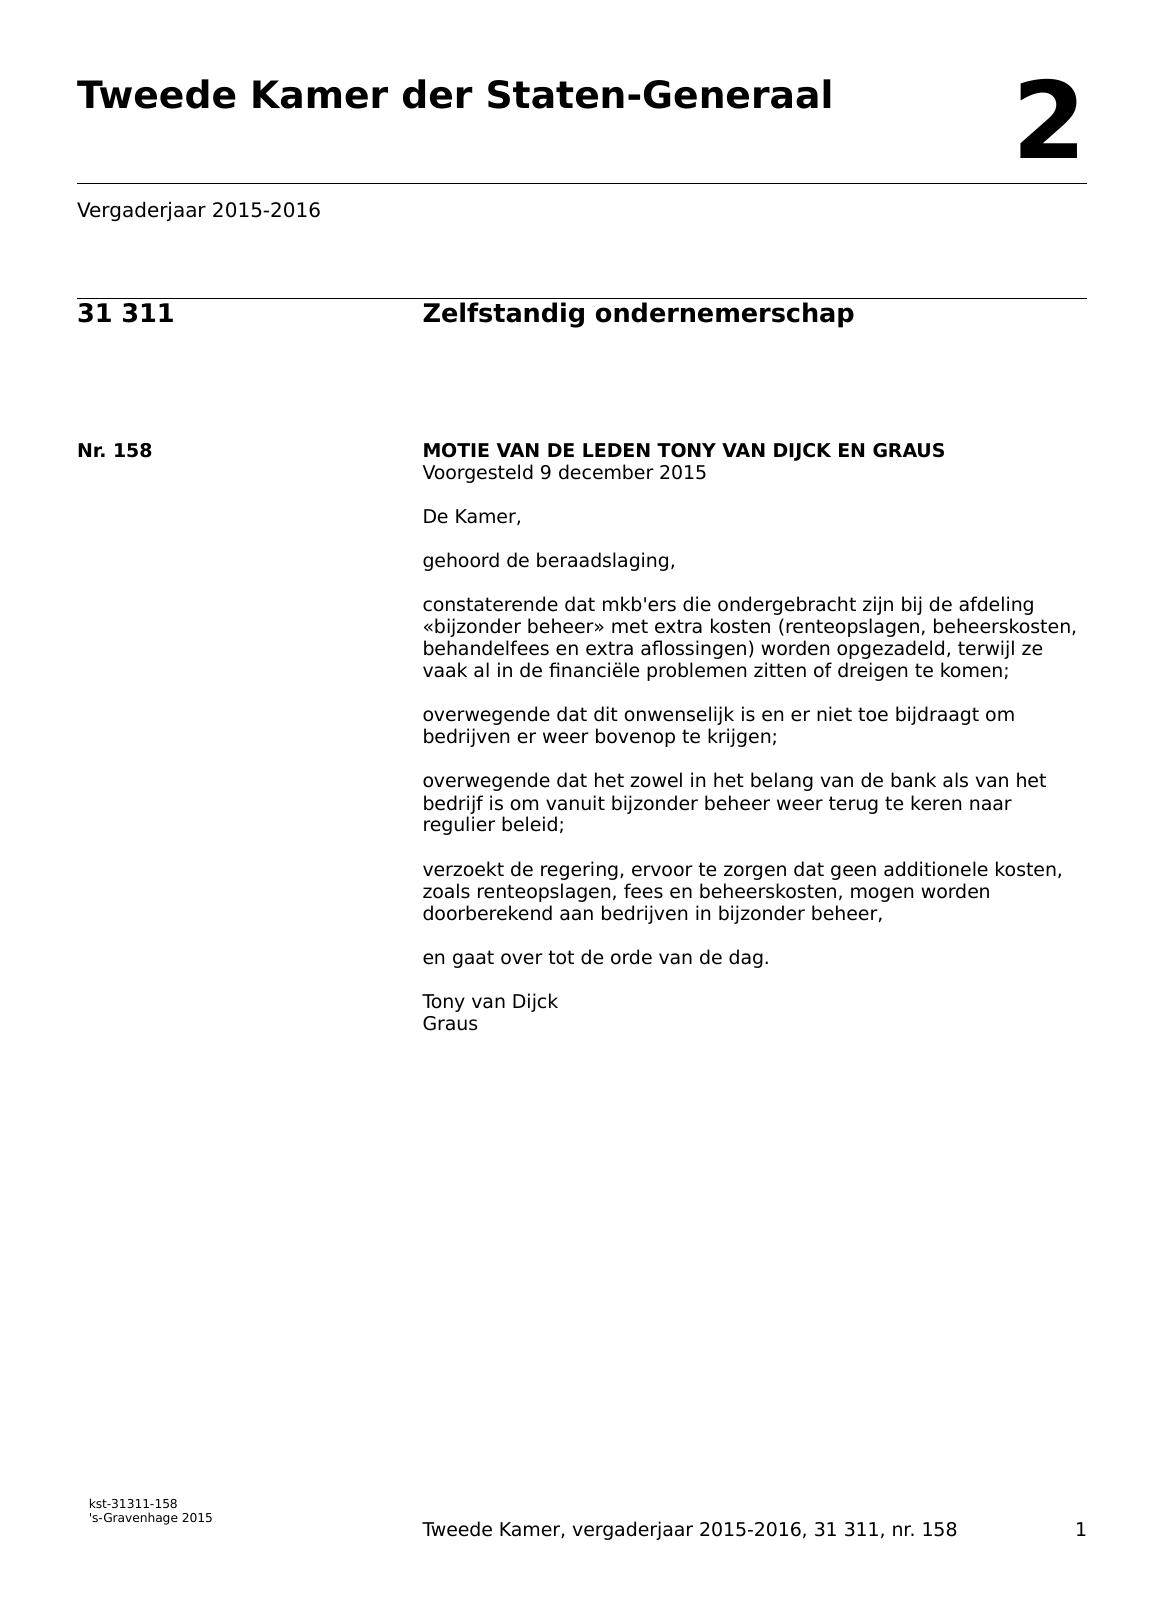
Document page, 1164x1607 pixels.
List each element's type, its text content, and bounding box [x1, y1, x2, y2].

text Voorgesteld 9 december 2015 [422, 462, 1087, 484]
text en gaat over tot de orde van de dag. [422, 947, 1087, 969]
text verzoekt de regering, ervoor te zorgen dat geen additionele kosten, zoals renteopslagen, fees en beheerskosten, mogen worden doorberekend aan bedrijven in bijzonder beheer, [422, 858, 1087, 924]
subtitle 31 311 Zelfstandig ondernemerschap [77, 299, 1087, 329]
text overwegende dat het zowel in het belang van de bank als van het bedrijf is om vanuit bijzonder beheer weer terug te keren naar regulier beleid; [422, 770, 1087, 836]
text kst-31311-158 [88, 1497, 323, 1511]
table_header 2 [886, 59, 1087, 183]
text Graus [422, 1013, 1087, 1035]
table_cell Vergaderjaar 2015-2016 [77, 184, 1087, 298]
text overwegende dat dit onwenselijk is en er niet toe bijdraagt om bedrijven er weer bovenop te krijgen; [422, 704, 1087, 748]
text Tony van Dijck [422, 991, 1087, 1013]
text De Kamer, [422, 506, 1087, 528]
text 's-Gravenhage 2015 [88, 1511, 323, 1525]
subtitle Nr. 158 MOTIE VAN DE LEDEN TONY VAN DIJCK EN GRAUS [77, 440, 1087, 462]
text gehoord de beraadslaging, [422, 550, 1087, 572]
text constaterende dat mkb'ers die ondergebracht zijn bij de afdeling «bijzonder beheer» met extra kosten (renteopslagen, beheerskosten, behandelfees en extra aflossingen) worden opgezadeld, terwijl ze vaak al in de financiële problemen zitten of dreigen te komen; [422, 594, 1087, 682]
table_header Tweede Kamer der Staten-Generaal [77, 59, 886, 183]
